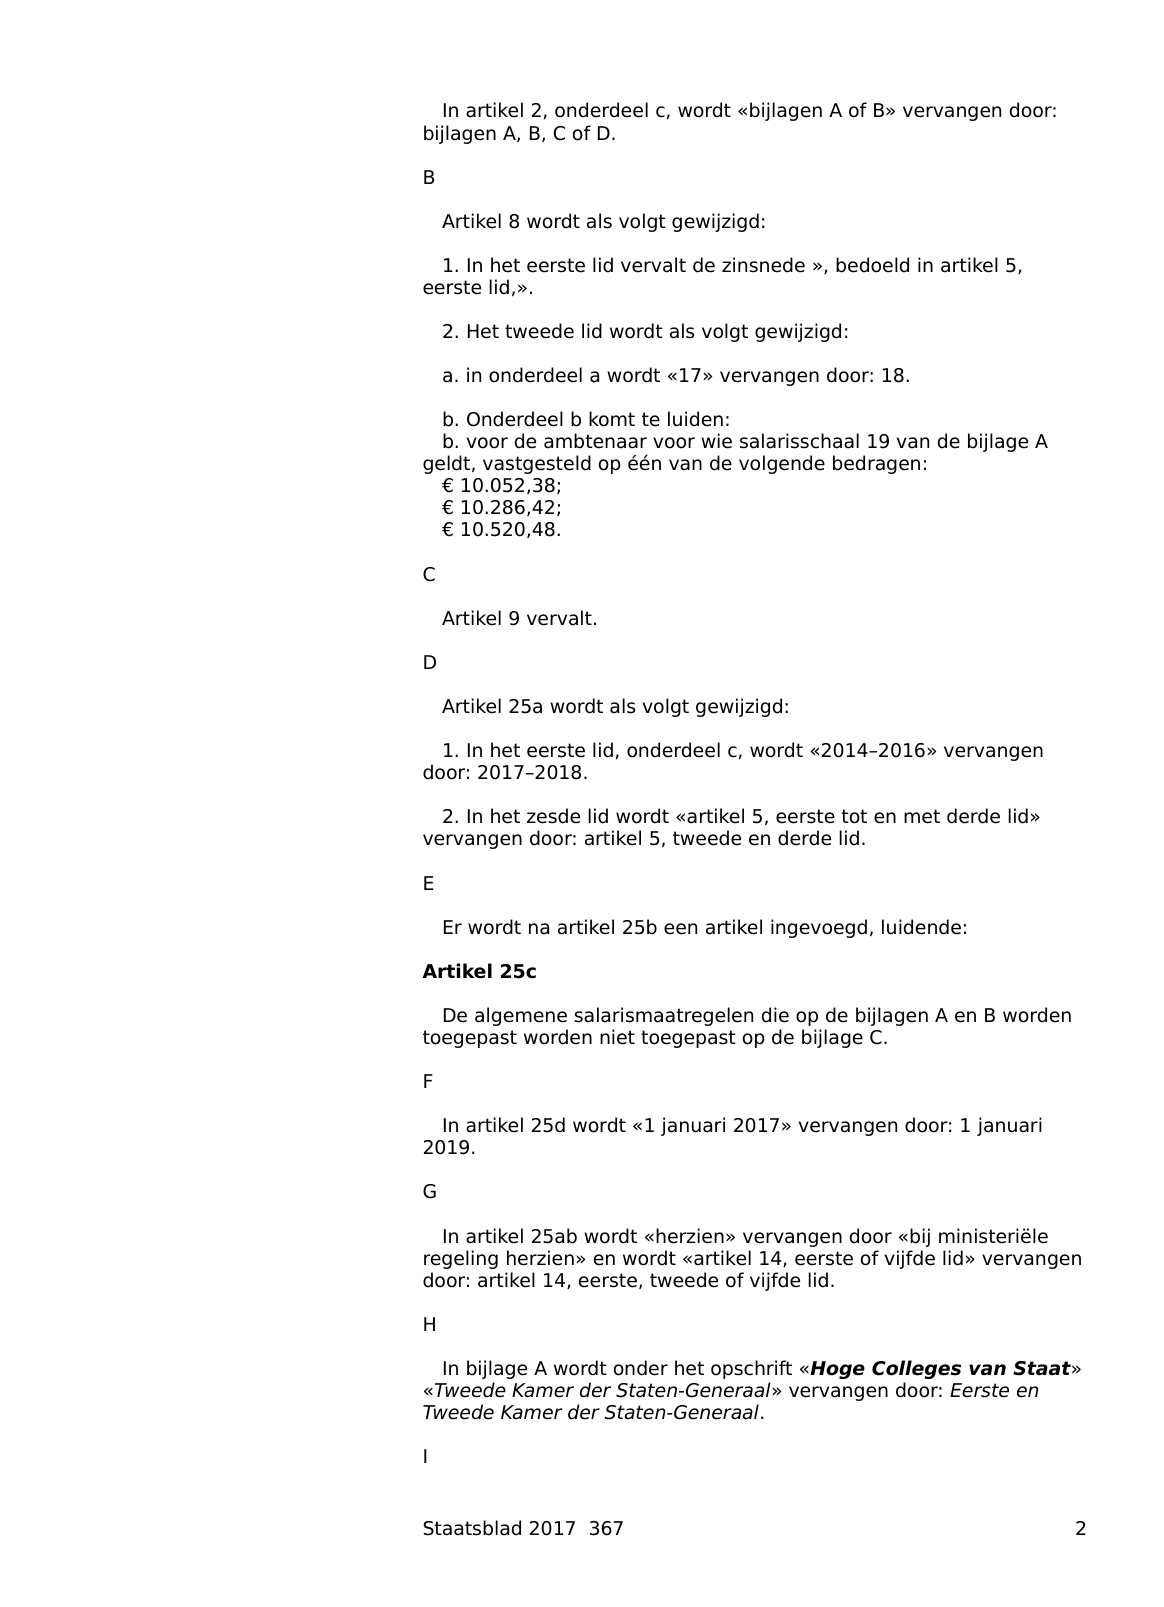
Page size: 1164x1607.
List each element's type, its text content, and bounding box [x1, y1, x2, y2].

text b. Onderdeel b komt te luiden: [422, 409, 1087, 431]
text € 10.520,48. [422, 519, 1087, 541]
subtitle Artikel 25c [422, 961, 1087, 983]
text Er wordt na artikel 25b een artikel ingevoegd, luidende: [422, 917, 1087, 938]
text In artikel 2, onderdeel c, wordt «bijlagen A of B» vervangen door: bijlagen A, B, C of D. [422, 100, 1087, 144]
text In bijlage A wordt onder het opschrift «Hoge Colleges van Staat» «Tweede Kamer der Staten-Generaal» vervangen door: Eerste en Tweede Kamer der Staten-Generaal. [422, 1358, 1087, 1424]
text € 10.052,38; [422, 475, 1087, 497]
text Artikel 8 wordt als volgt gewijzigd: [422, 211, 1087, 233]
text C [422, 563, 1087, 585]
text In artikel 25d wordt «1 januari 2017» vervangen door: 1 januari 2019. [422, 1115, 1087, 1159]
text G [422, 1181, 1087, 1203]
text 1. In het eerste lid, onderdeel c, wordt «2014–2016» vervangen door: 2017–2018. [422, 740, 1087, 784]
text F [422, 1071, 1087, 1093]
text De algemene salarismaatregelen die op de bijlagen A en B worden toegepast worden niet toegepast op de bijlage C. [422, 1005, 1087, 1049]
text b. voor de ambtenaar voor wie salarisschaal 19 van de bijlage A geldt, vastgesteld op één van de volgende bedragen: [422, 431, 1087, 475]
text 2. In het zesde lid wordt «artikel 5, eerste tot en met derde lid» vervangen door: artikel 5, tweede en derde lid. [422, 806, 1087, 850]
text D [422, 652, 1087, 674]
text In artikel 25ab wordt «herzien» vervangen door «bij ministeriële regeling herzien» en wordt «artikel 14, eerste of vijfde lid» vervangen door: artikel 14, eerste, tweede of vijfde lid. [422, 1226, 1087, 1291]
text H [422, 1314, 1087, 1336]
text I [422, 1446, 1087, 1468]
text 1. In het eerste lid vervalt de zinsnede », bedoeld in artikel 5, eerste lid,». [422, 255, 1087, 299]
text Artikel 9 vervalt. [422, 608, 1087, 629]
text E [422, 872, 1087, 894]
text B [422, 167, 1087, 188]
text € 10.286,42; [422, 497, 1087, 519]
text 2. Het tweede lid wordt als volgt gewijzigd: [422, 321, 1087, 343]
text Artikel 25a wordt als volgt gewijzigd: [422, 696, 1087, 718]
text a. in onderdeel a wordt «17» vervangen door: 18. [422, 365, 1087, 387]
